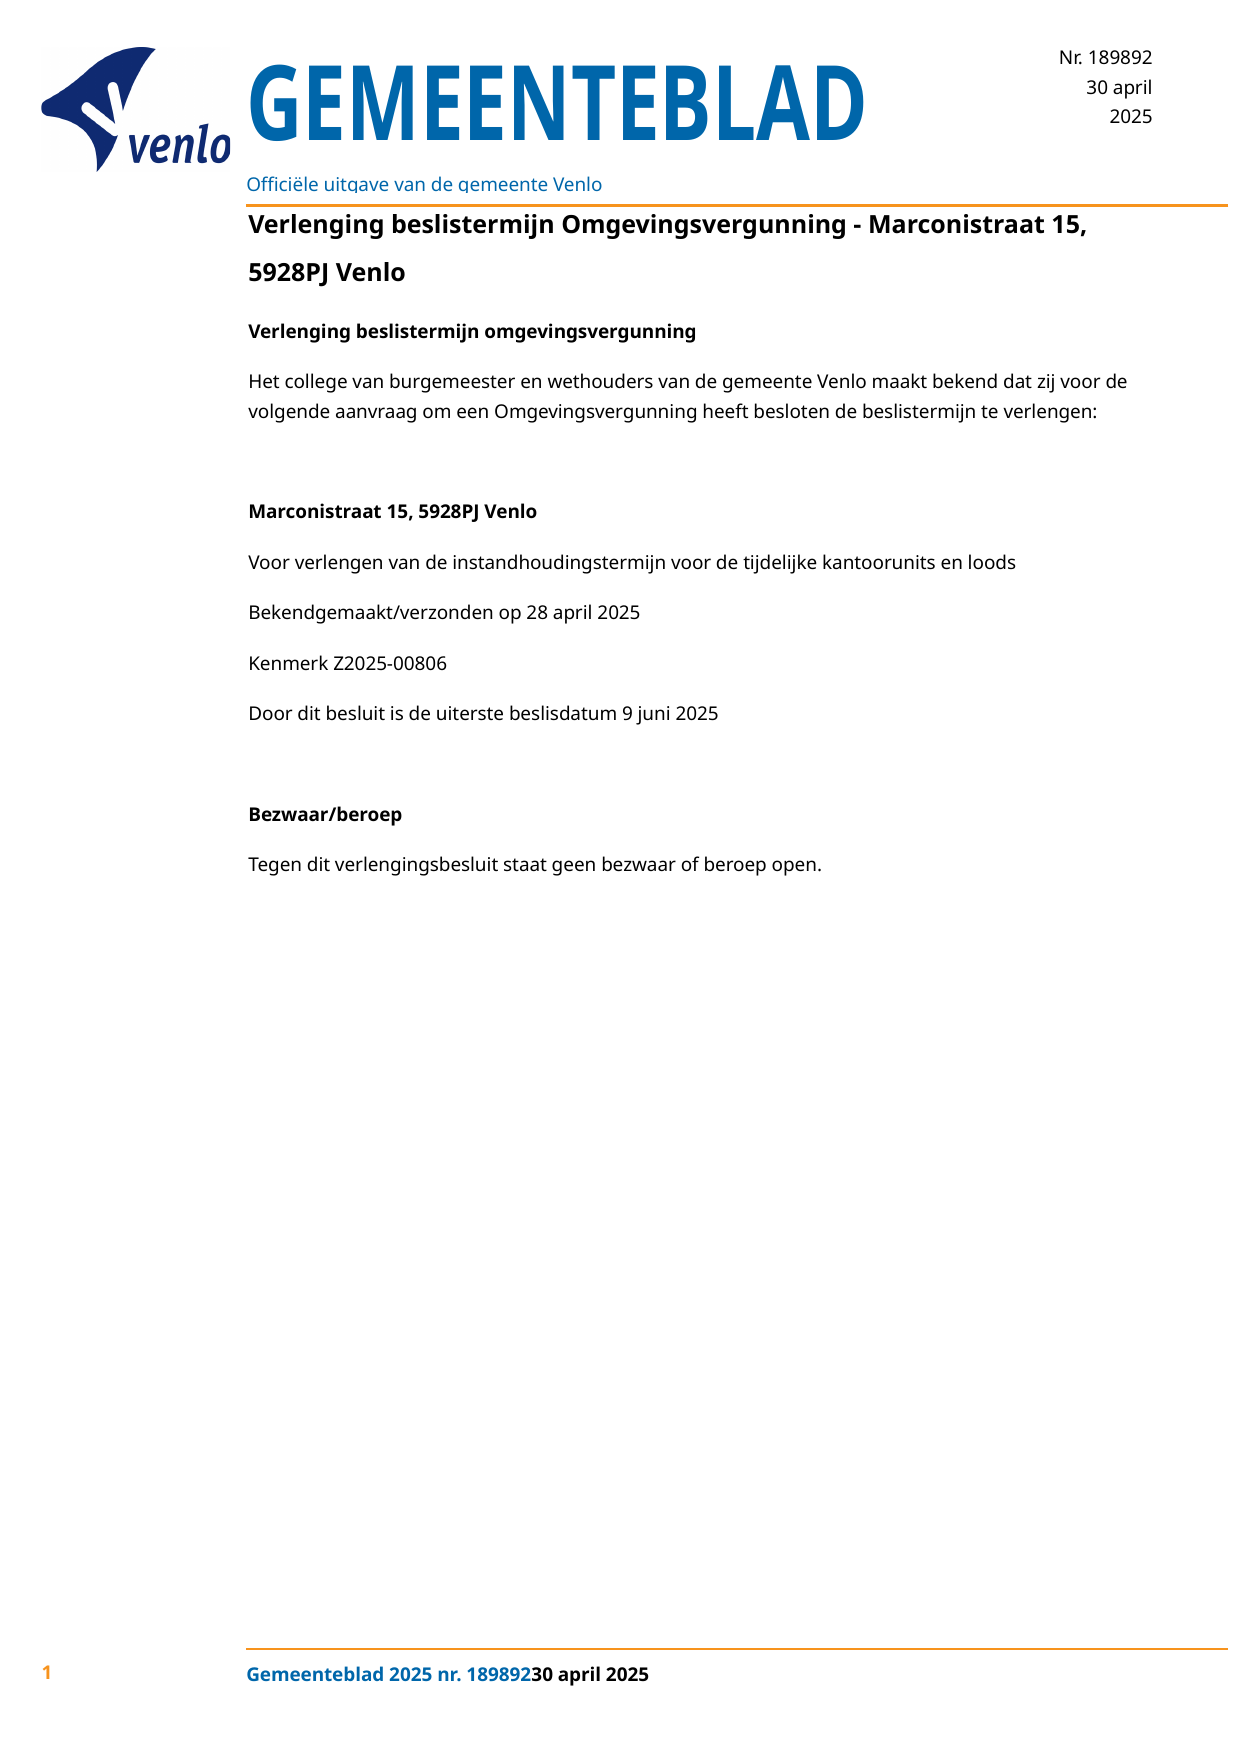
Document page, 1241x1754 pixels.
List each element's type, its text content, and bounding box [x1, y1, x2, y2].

text Tegen dit verlengingsbesluit staat geen bezwaar of beroep open. [248, 852, 1152, 877]
text Bezwaar/beroep [248, 801, 1152, 827]
text Kenmerk Z2025-00806 [248, 650, 1152, 676]
text Voor verlengen van de instandhoudingstermijn voor de tijdelijke kantoorunits en loods [248, 549, 1152, 575]
text Marconistraat 15, 5928PJ Venlo [248, 499, 1152, 524]
text Bekendgemaakt/verzonden op 28 april 2025 [248, 599, 1152, 625]
text Door dit besluit is de uiterste beslisdatum 9 juni 2025 [248, 700, 1152, 726]
picture [41, 47, 231, 172]
text Verlenging beslistermijn Omgevingsvergunning - Marconistraat 15, 5928PJ Venlo [248, 207, 1152, 288]
text Het college van burgemeester en wethouders van de gemeente Venlo maakt bekend dat zij voor de volgende aanvraag om een Omgevingsvergunning heeft besloten de beslistermijn te verlengen: [248, 368, 1152, 424]
text Verlenging beslistermijn omgevingsvergunning [248, 318, 1152, 344]
